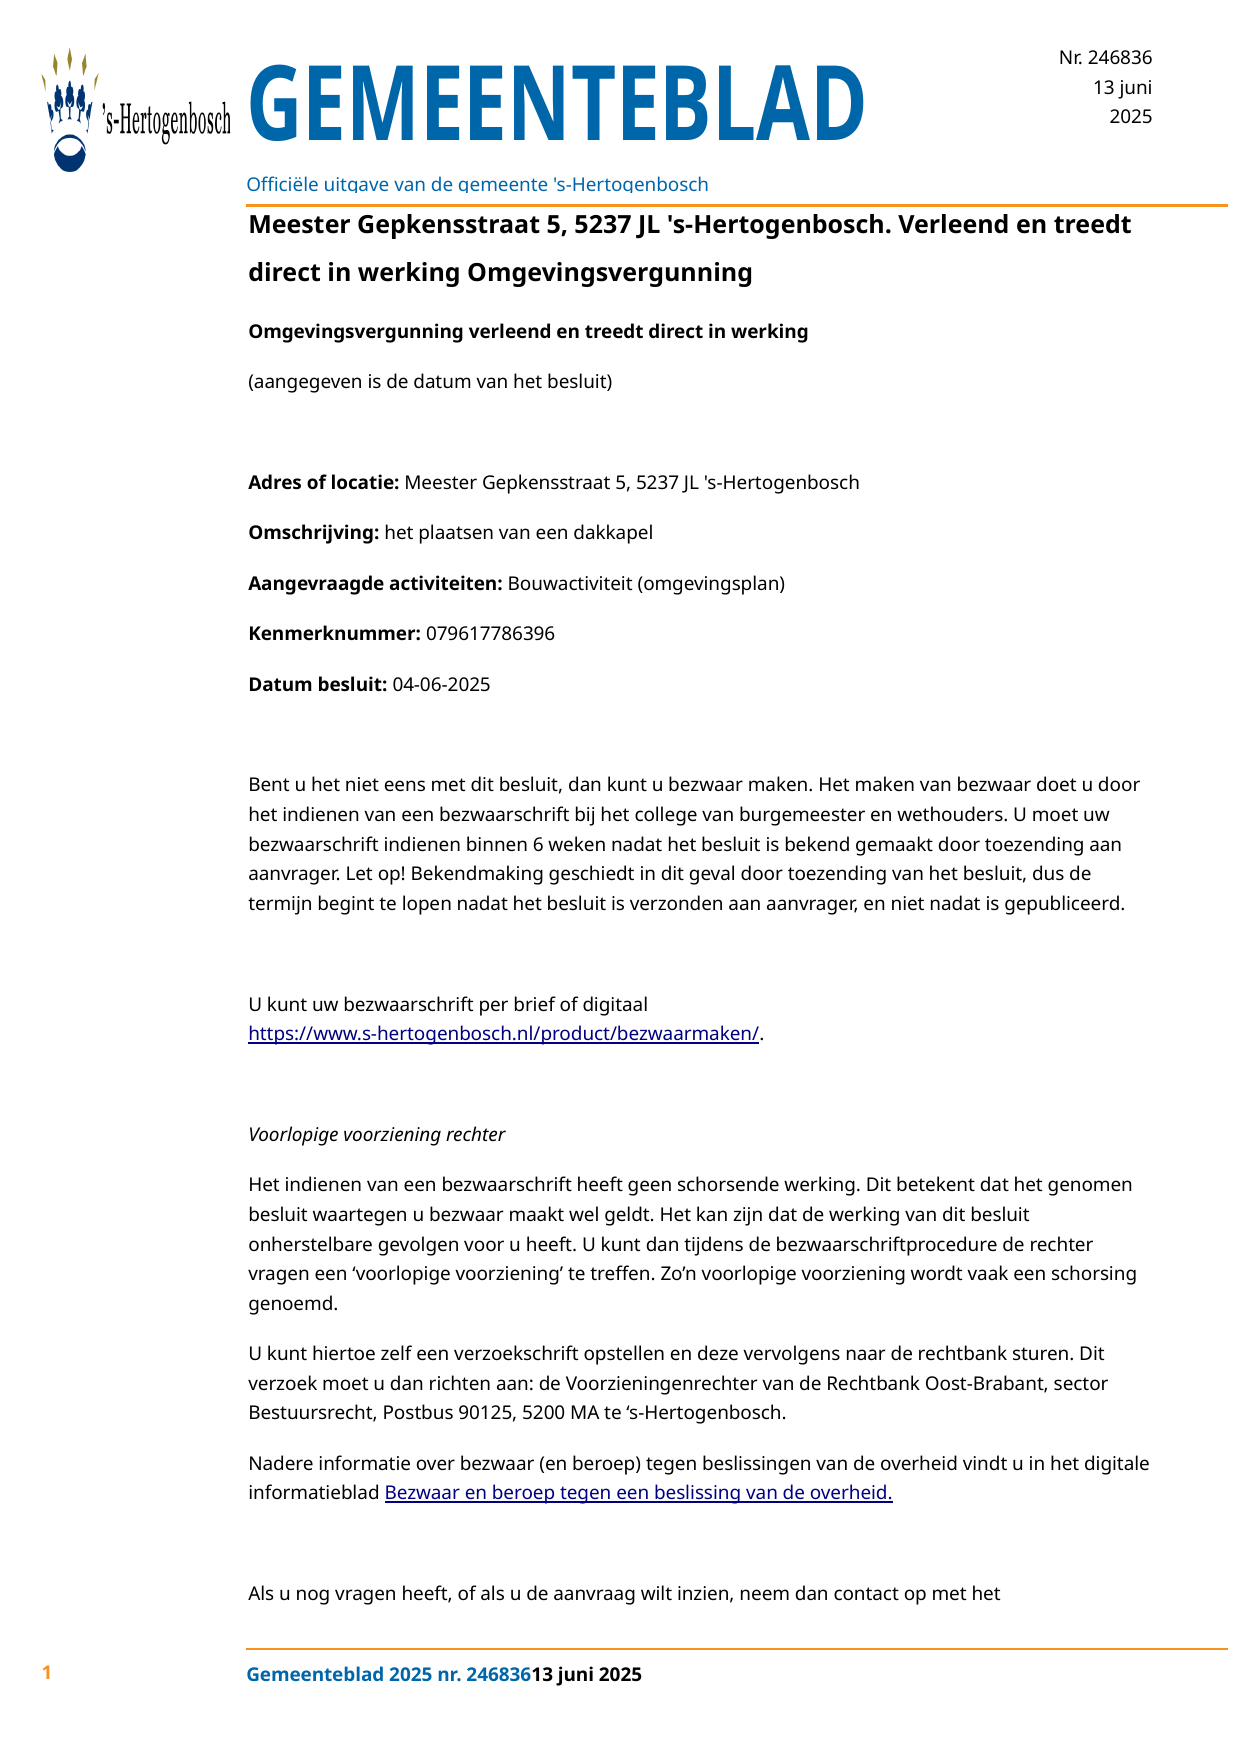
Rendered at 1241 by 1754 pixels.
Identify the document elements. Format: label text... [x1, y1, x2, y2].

text Meester Gepkensstraat 5, 5237 JL 's-Hertogenbosch. Verleend en treedt direct in werking Omgevingsvergunning [248, 207, 1152, 288]
text Adres of locatie: Meester Gepkensstraat 5, 5237 JL 's-Hertogenbosch [248, 469, 1152, 495]
picture [41, 47, 231, 172]
text Voorlopige voorziening rechter [248, 1121, 1152, 1147]
text U kunt hiertoe zelf een verzoekschrift opstellen en deze vervolgens naar de rechtbank sturen. Dit verzoek moet u dan richten aan: de Voorzieningenrechter van de Rechtbank Oost-Brabant, sector Bestuursrecht, Postbus 90125, 5200 MA te ‘s-Hertogenbosch. [248, 1340, 1152, 1425]
text Omgevingsvergunning verleend en treedt direct in werking [248, 318, 1152, 344]
text Omschrijving: het plaatsen van een dakkapel [248, 519, 1152, 545]
text (aangegeven is de datum van het besluit) [248, 368, 1152, 394]
text Als u nog vragen heeft, of als u de aanvraag wilt inzien, neem dan contact op met het [248, 1580, 1152, 1606]
text U kunt uw bezwaarschrift per brief of digitaal https://www.s-hertogenbosch.nl/product/bezwaarmaken/. [248, 991, 1152, 1046]
text Kenmerknummer: 079617786396 [248, 620, 1152, 646]
text Aangevraagde activiteiten: Bouwactiviteit (omgevingsplan) [248, 570, 1152, 596]
text Bent u het niet eens met dit besluit, dan kunt u bezwaar maken. Het maken van bezwaar doet u door het indienen van een bezwaarschrift bij het college van burgemeester en wethouders. U moet uw bezwaarschrift indienen binnen 6 weken nadat het besluit is bekend gemaakt door toezending aan aanvrager. Let op! Bekendmaking geschiedt in dit geval door toezending van het besluit, dus de termijn begint te lopen nadat het besluit is verzonden aan aanvrager, en niet nadat is gepubliceerd. [248, 772, 1152, 916]
text Nadere informatie over bezwaar (en beroep) tegen beslissingen van de overheid vindt u in het digitale informatieblad Bezwaar en beroep tegen een beslissing van de overheid. [248, 1450, 1152, 1505]
text Datum besluit: 04-06-2025 [248, 671, 1152, 697]
text Het indienen van een bezwaarschrift heeft geen schorsende werking. Dit betekent dat het genomen besluit waartegen u bezwaar maakt wel geldt. Het kan zijn dat de werking van dit besluit onherstelbare gevolgen voor u heeft. U kunt dan tijdens de bezwaarschriftprocedure de rechter vragen een ‘voorlopige voorziening’ te treffen. Zo’n voorlopige voorziening wordt vaak een schorsing genoemd. [248, 1172, 1152, 1316]
